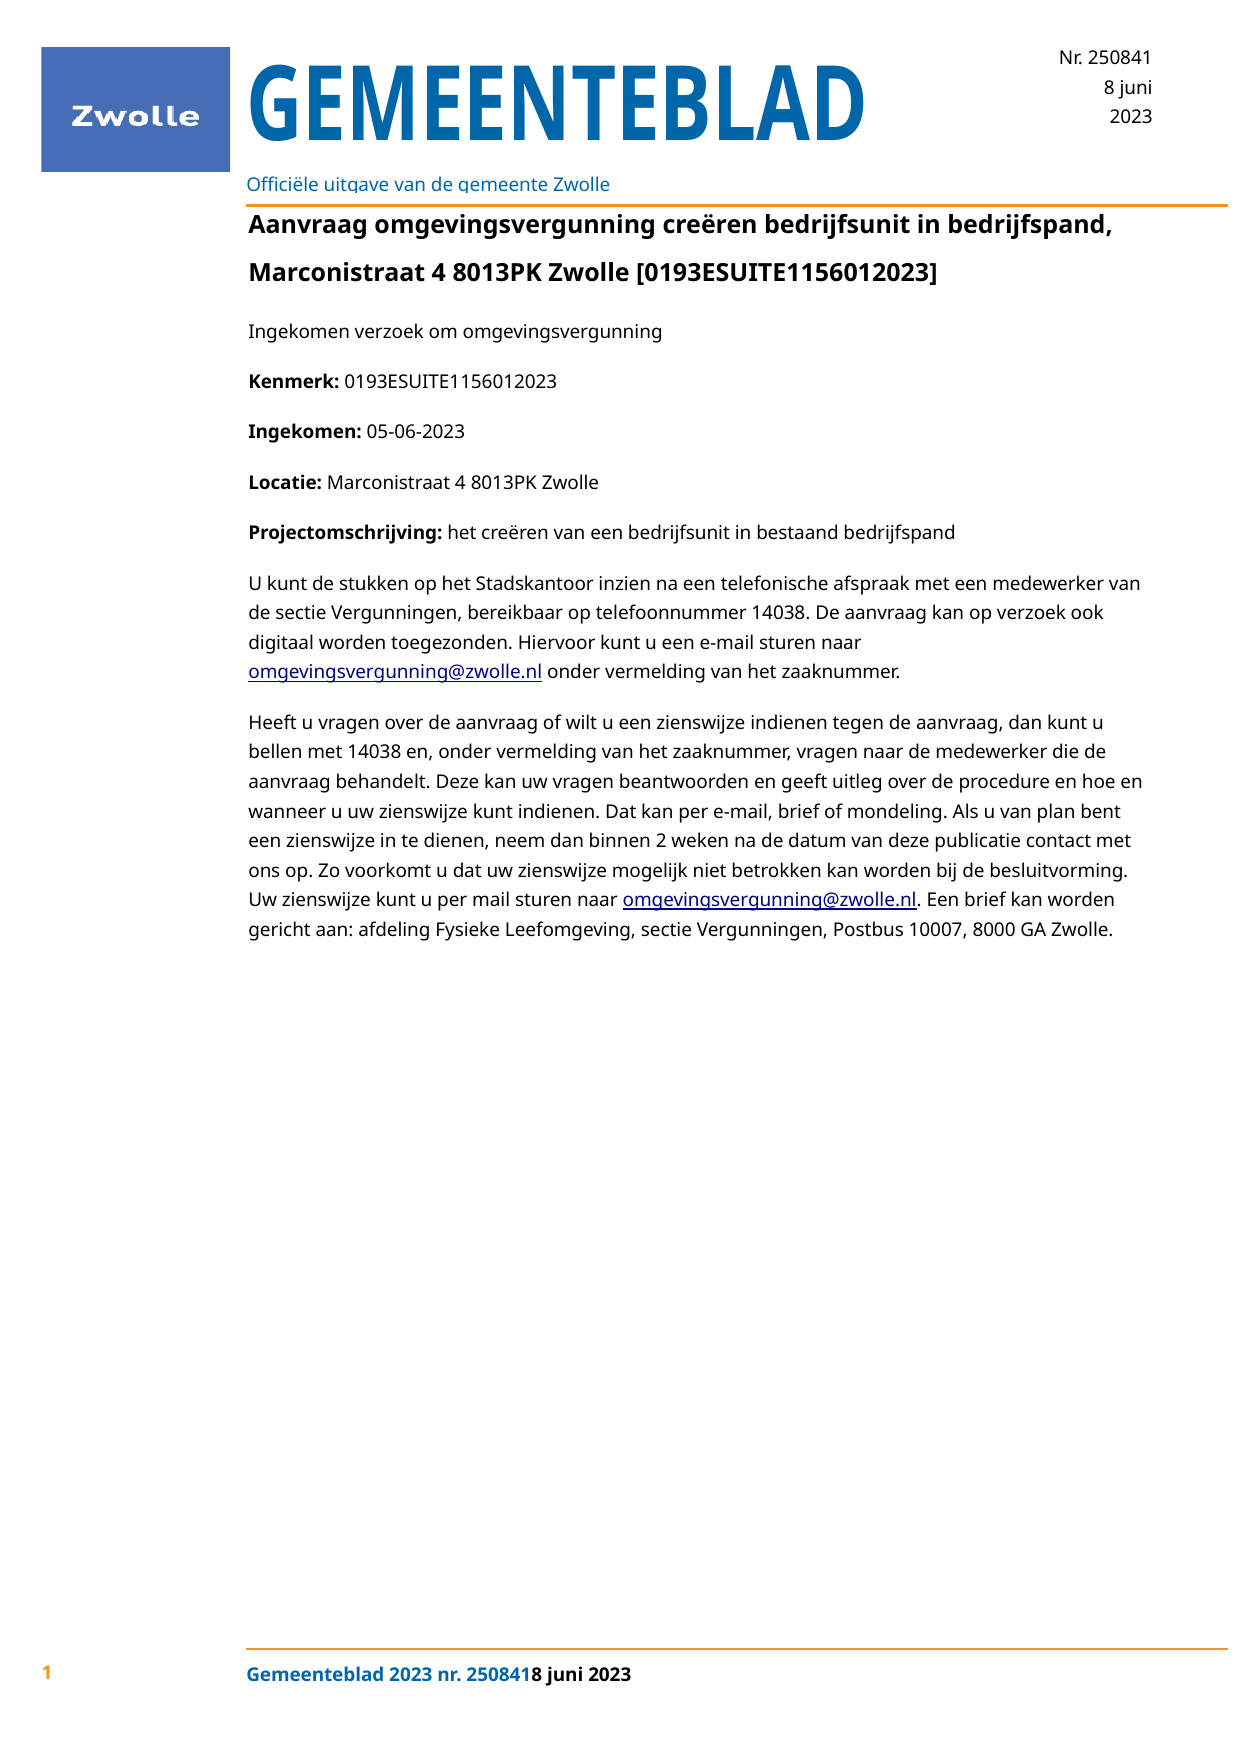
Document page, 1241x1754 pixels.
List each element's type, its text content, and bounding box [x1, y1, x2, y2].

text Locatie: Marconistraat 4 8013PK Zwolle [248, 469, 1152, 495]
text Aanvraag omgevingsvergunning creëren bedrijfsunit in bedrijfspand, Marconistraat 4 8013PK Zwolle [0193ESUITE1156012023] [248, 207, 1152, 288]
text Kenmerk: 0193ESUITE1156012023 [248, 368, 1152, 394]
text U kunt de stukken op het Stadskantoor inzien na een telefonische afspraak met een medewerker van de sectie Vergunningen, bereikbaar op telefoonnummer 14038. De aanvraag kan op verzoek ook digitaal worden toegezonden. Hiervoor kunt u een e-mail sturen naar omgevingsvergunning@zwolle.nl onder vermelding van het zaaknummer. [248, 570, 1152, 684]
picture [41, 47, 231, 172]
text Ingekomen verzoek om omgevingsvergunning [248, 318, 1152, 344]
text Heeft u vragen over de aanvraag of wilt u een zienswijze indienen tegen de aanvraag, dan kunt u bellen met 14038 en, onder vermelding van het zaaknummer, vragen naar de medewerker die de aanvraag behandelt. Deze kan uw vragen beantwoorden en geeft uitleg over de procedure en hoe en wanneer u uw zienswijze kunt indienen. Dat kan per e-mail, brief of mondeling. Als u van plan bent een zienswijze in te dienen, neem dan binnen 2 weken na de datum van deze publicatie contact met ons op. Zo voorkomt u dat uw zienswijze mogelijk niet betrokken kan worden bij de besluitvorming. Uw zienswijze kunt u per mail sturen naar omgevingsvergunning@zwolle.nl. Een brief kan worden gericht aan: afdeling Fysieke Leefomgeving, sectie Vergunningen, Postbus 10007, 8000 GA Zwolle. [248, 709, 1152, 942]
text Projectomschrijving: het creëren van een bedrijfsunit in bestaand bedrijfspand [248, 519, 1152, 545]
text Ingekomen: 05-06-2023 [248, 419, 1152, 444]
